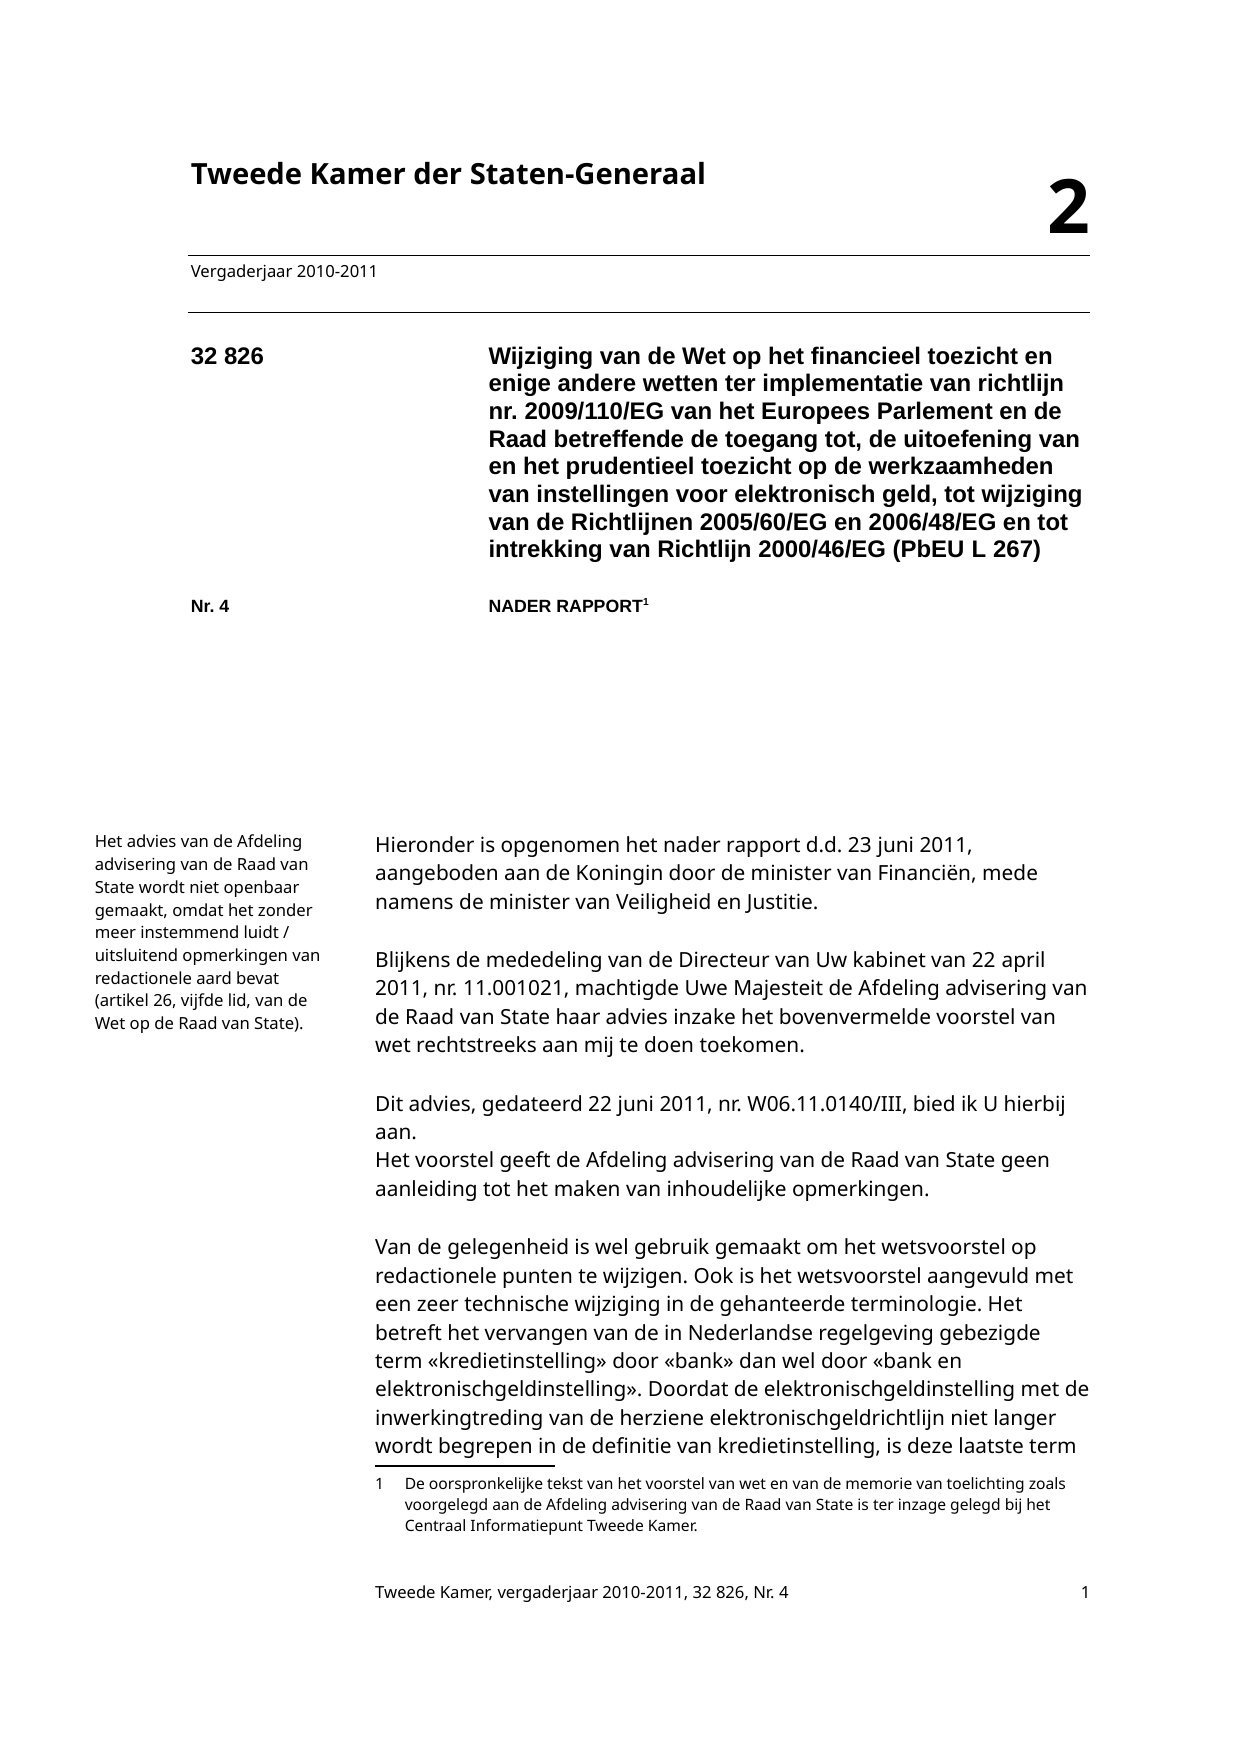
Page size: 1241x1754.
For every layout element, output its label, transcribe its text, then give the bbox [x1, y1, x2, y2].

table_header 2 [910, 150, 1090, 255]
text Het advies van de Afdeling advisering van de Raad van State wordt niet openbaar gemaakt, omdat het zonder meer instemmend luidt / uitsluitend opmerkingen van redactionele aard bevat (artikel 26, vijfde lid, van de Wet op de Raad van State). [94, 830, 328, 1034]
text Van de gelegenheid is wel gebruik gemaakt om het wetsvoorstel op redactionele punten te wijzigen. Ook is het wetsvoorstel aangevuld met een zeer technische wijziging in de gehanteerde terminologie. Het betreft het vervangen van de in Nederlandse regelgeving gebezigde term «kredietinstelling» door «bank» dan wel door «bank en elektronischgeldinstelling». Doordat de elektronischgeldinstelling met de inwerkingtreding van de herziene elektronischgeldrichtlijn niet langer wordt begrepen in de definitie van kredietinstelling, is deze laatste term [375, 1232, 1090, 1460]
table_cell 32 826 [188, 339, 485, 593]
table_cell [485, 313, 1090, 339]
table_cell NADER RAPPORT [485, 593, 1090, 712]
table_cell Nr. 4 [188, 593, 485, 712]
text Hieronder is opgenomen het nader rapport d.d. 23 juni 2011, aangeboden aan de Koningin door de minister van Financiën, mede namens de minister van Veiligheid en Justitie. [375, 830, 1090, 915]
text Het voorstel geeft de Afdeling advisering van de Raad van State geen aanleiding tot het maken van inhoudelijke opmerkingen. [375, 1146, 1090, 1202]
text Dit advies, gedateerd 22 juni 2011, nr. W06.11.0140/III, bied ik U hierbij aan. [375, 1089, 1090, 1146]
table_header Tweede Kamer der Staten-Generaal [188, 150, 909, 255]
table_cell [485, 256, 1090, 312]
table_cell [188, 313, 485, 339]
table_cell Vergaderjaar 2010-2011 [188, 256, 485, 312]
text Blijkens de mededeling van de Directeur van Uw kabinet van 22 april 2011, nr. 11.001021, machtigde Uwe Majesteit de Afdeling advisering van de Raad van State haar advies inzake het bovenvermelde voorstel van wet rechtstreeks aan mij te doen toekomen. [375, 945, 1090, 1059]
table_cell Wijziging van de Wet op het financieel toezicht en enige andere wetten ter implementatie van richtlijn nr. 2009/110/EG van het Europees Parlement en de Raad betreffende de toegang tot, de uitoefening van en het prudentieel toezicht op de werkzaamheden van instellingen voor elektronisch geld, tot wijziging van de Richtlijnen 2005/60/EG en 2006/48/EG en tot intrekking van Richtlijn 2000/46/EG (PbEU L 267) [485, 339, 1090, 593]
